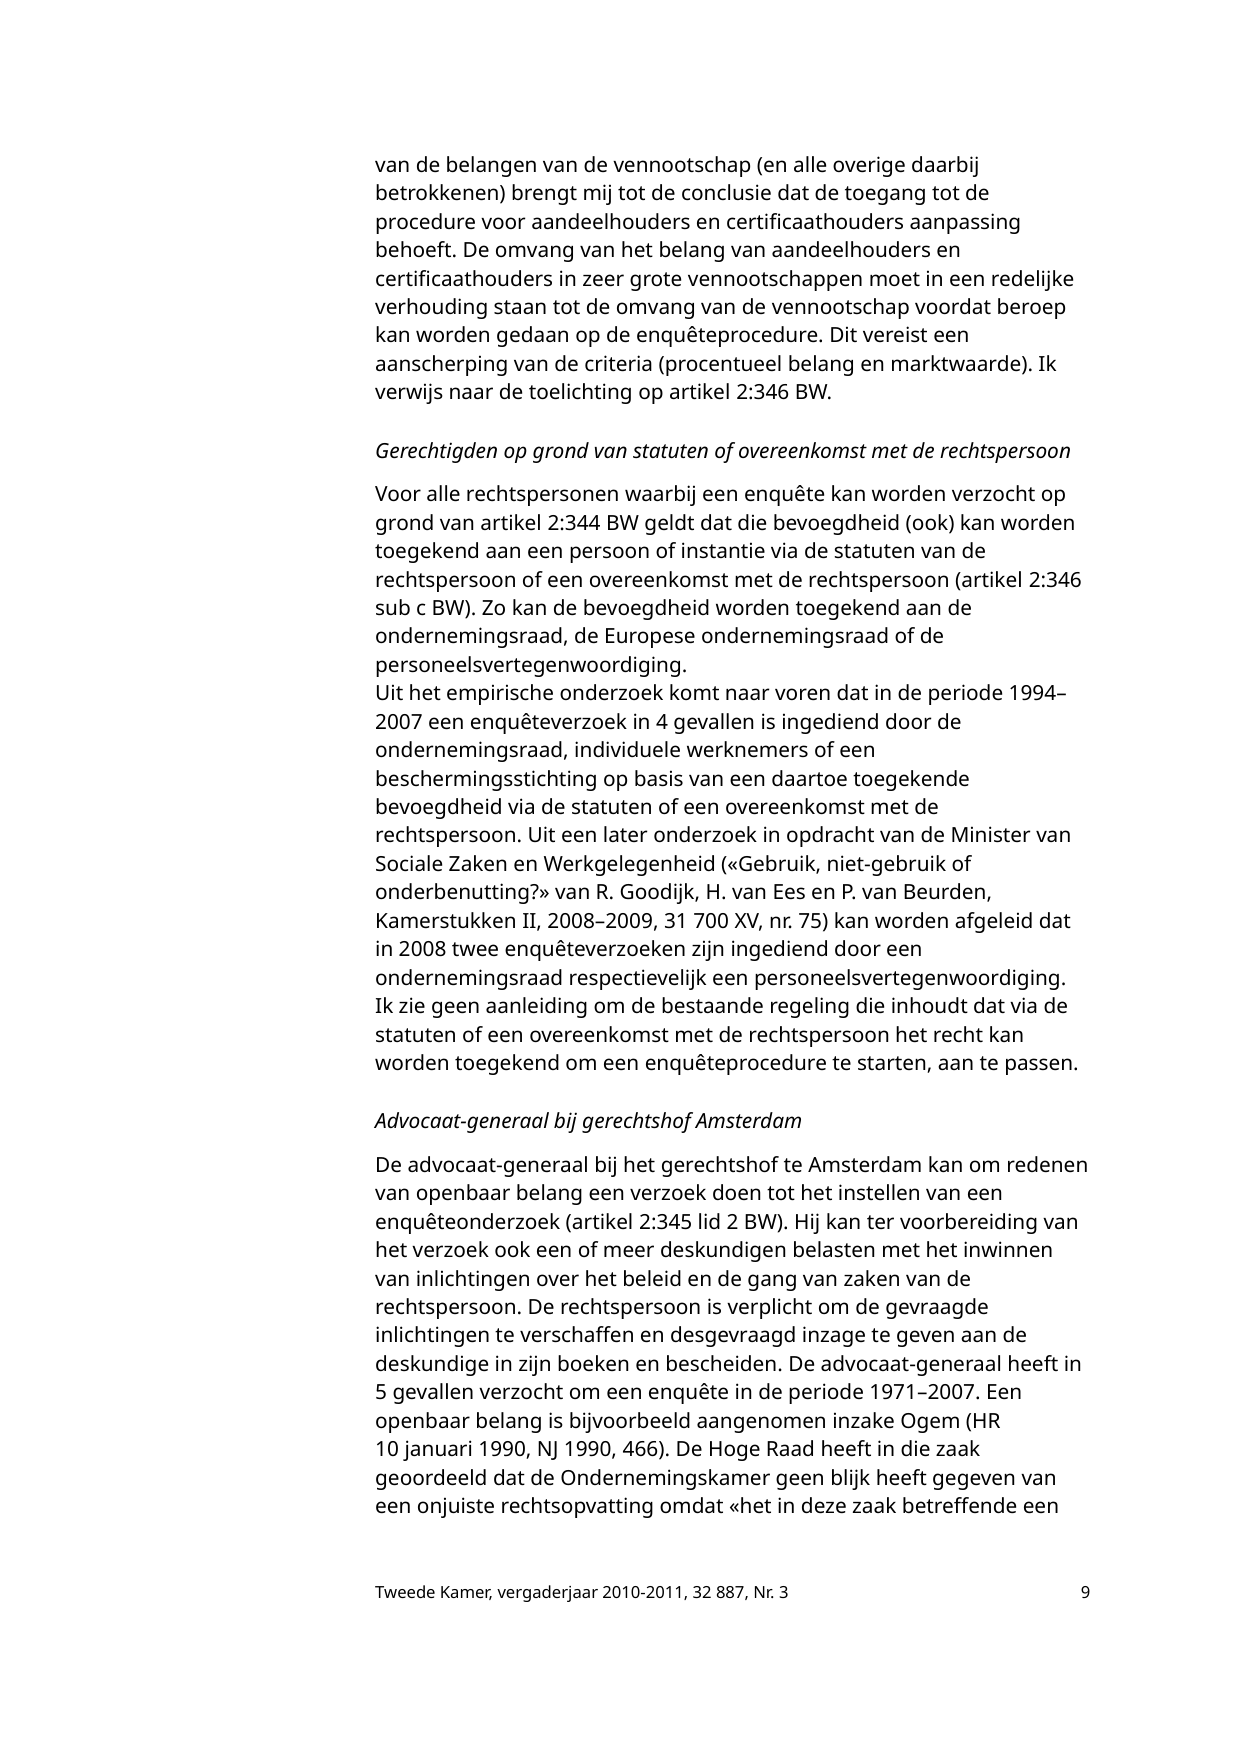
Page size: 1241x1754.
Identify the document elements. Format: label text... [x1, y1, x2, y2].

text Gerechtigden op grond van statuten of overeenkomst met de rechtspersoon [375, 436, 1090, 464]
text Ik zie geen aanleiding om de bestaande regeling die inhoudt dat via de statuten of een overeenkomst met de rechtspersoon het recht kan worden toegekend om een enquêteprocedure te starten, aan te passen. [375, 991, 1090, 1077]
text Uit het empirische onderzoek komt naar voren dat in de periode 1994–2007 een enquêteverzoek in 4 gevallen is ingediend door de ondernemingsraad, individuele werknemers of een beschermingsstichting op basis van een daartoe toegekende bevoegdheid via de statuten of een overeenkomst met de rechtspersoon. Uit een later onderzoek in opdracht van de Minister van Sociale Zaken en Werkgelegenheid («Gebruik, niet-gebruik of onderbenutting?» van R. Goodijk, H. van Ees en P. van Beurden, Kamerstukken II, 2008–2009, 31 700 XV, nr. 75) kan worden afgeleid dat in 2008 twee enquêteverzoeken zijn ingediend door een ondernemingsraad respectievelijk een personeelsvertegenwoordiging. [375, 678, 1090, 991]
text Voor alle rechtspersonen waarbij een enquête kan worden verzocht op grond van artikel 2:344 BW geldt dat die bevoegdheid (ook) kan worden toegekend aan een persoon of instantie via de statuten van de rechtspersoon of een overeenkomst met de rechtspersoon (artikel 2:346 sub c BW). Zo kan de bevoegdheid worden toegekend aan de ondernemingsraad, de Europese ondernemingsraad of de personeelsvertegenwoordiging. [375, 479, 1090, 678]
text van de belangen van de vennootschap (en alle overige daarbij betrokkenen) brengt mij tot de conclusie dat de toegang tot de procedure voor aandeelhouders en certificaathouders aanpassing behoeft. De omvang van het belang van aandeelhouders en certificaathouders in zeer grote vennootschappen moet in een redelijke verhouding staan tot de omvang van de vennootschap voordat beroep kan worden gedaan op de enquêteprocedure. Dit vereist een aanscherping van de criteria (procentueel belang en marktwaarde). Ik verwijs naar de toelichting op artikel 2:346 BW. [375, 150, 1090, 406]
text De advocaat-generaal bij het gerechtshof te Amsterdam kan om redenen van openbaar belang een verzoek doen tot het instellen van een enquêteonderzoek (artikel 2:345 lid 2 BW). Hij kan ter voorbereiding van het verzoek ook een of meer deskundigen belasten met het inwinnen van inlichtingen over het beleid en de gang van zaken van de rechtspersoon. De rechtspersoon is verplicht om de gevraagde inlichtingen te verschaffen en desgevraagd inzage te geven aan de deskundige in zijn boeken en bescheiden. De advocaat-generaal heeft in 5 gevallen verzocht om een enquête in de periode 1971–2007. Een openbaar belang is bijvoorbeeld aangenomen inzake Ogem (HR 10 januari 1990, NJ 1990, 466). De Hoge Raad heeft in die zaak geoordeeld dat de Ondernemingskamer geen blijk heeft gegeven van een onjuiste rechtsopvatting omdat «het in deze zaak betreffende een [375, 1150, 1090, 1520]
text Advocaat-generaal bij gerechtshof Amsterdam [375, 1107, 1090, 1135]
